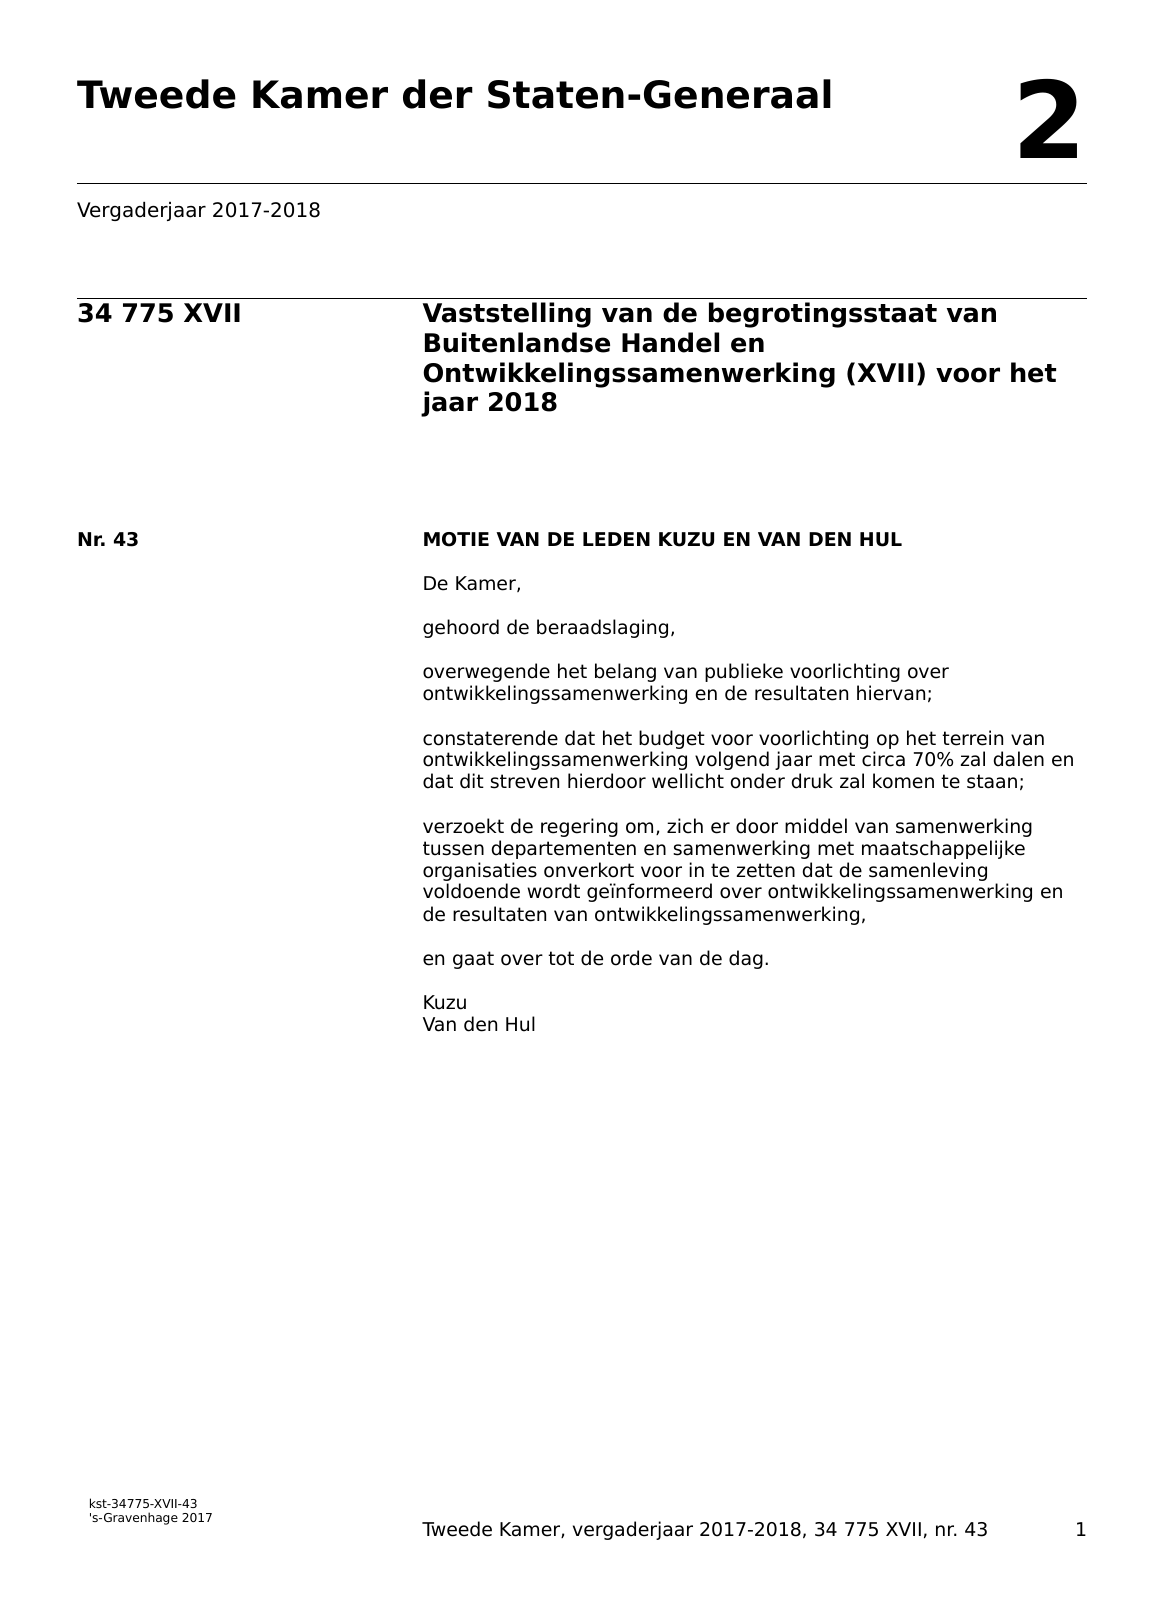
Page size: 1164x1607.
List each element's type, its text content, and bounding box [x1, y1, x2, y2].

text constaterende dat het budget voor voorlichting op het terrein van ontwikkelingssamenwerking volgend jaar met circa 70% zal dalen en dat dit streven hierdoor wellicht onder druk zal komen te staan; [422, 727, 1087, 793]
table_header Tweede Kamer der Staten-Generaal [77, 59, 886, 183]
text kst-34775-XVII-43 [88, 1497, 323, 1511]
text overwegende het belang van publieke voorlichting over ontwikkelingssamenwerking en de resultaten hiervan; [422, 661, 1087, 705]
text Van den Hul [422, 1014, 1087, 1036]
text 's-Gravenhage 2017 [88, 1511, 323, 1525]
subtitle Nr. 43 MOTIE VAN DE LEDEN KUZU EN VAN DEN HUL [77, 529, 1087, 551]
subtitle 34 775 XVII Vaststelling van de begrotingsstaat van Buitenlandse Handel en Ontwikkelingssamenwerking (XVII) voor het jaar 2018 [77, 299, 1087, 418]
table_header 2 [886, 59, 1087, 183]
text Kuzu [422, 992, 1087, 1014]
text verzoekt de regering om, zich er door middel van samenwerking tussen departementen en samenwerking met maatschappelijke organisaties onverkort voor in te zetten dat de samenleving voldoende wordt geïnformeerd over ontwikkelingssamenwerking en de resultaten van ontwikkelingssamenwerking, [422, 816, 1087, 925]
text De Kamer, [422, 573, 1087, 595]
table_cell Vergaderjaar 2017-2018 [77, 184, 1087, 298]
text gehoord de beraadslaging, [422, 617, 1087, 639]
text en gaat over tot de orde van de dag. [422, 948, 1087, 969]
